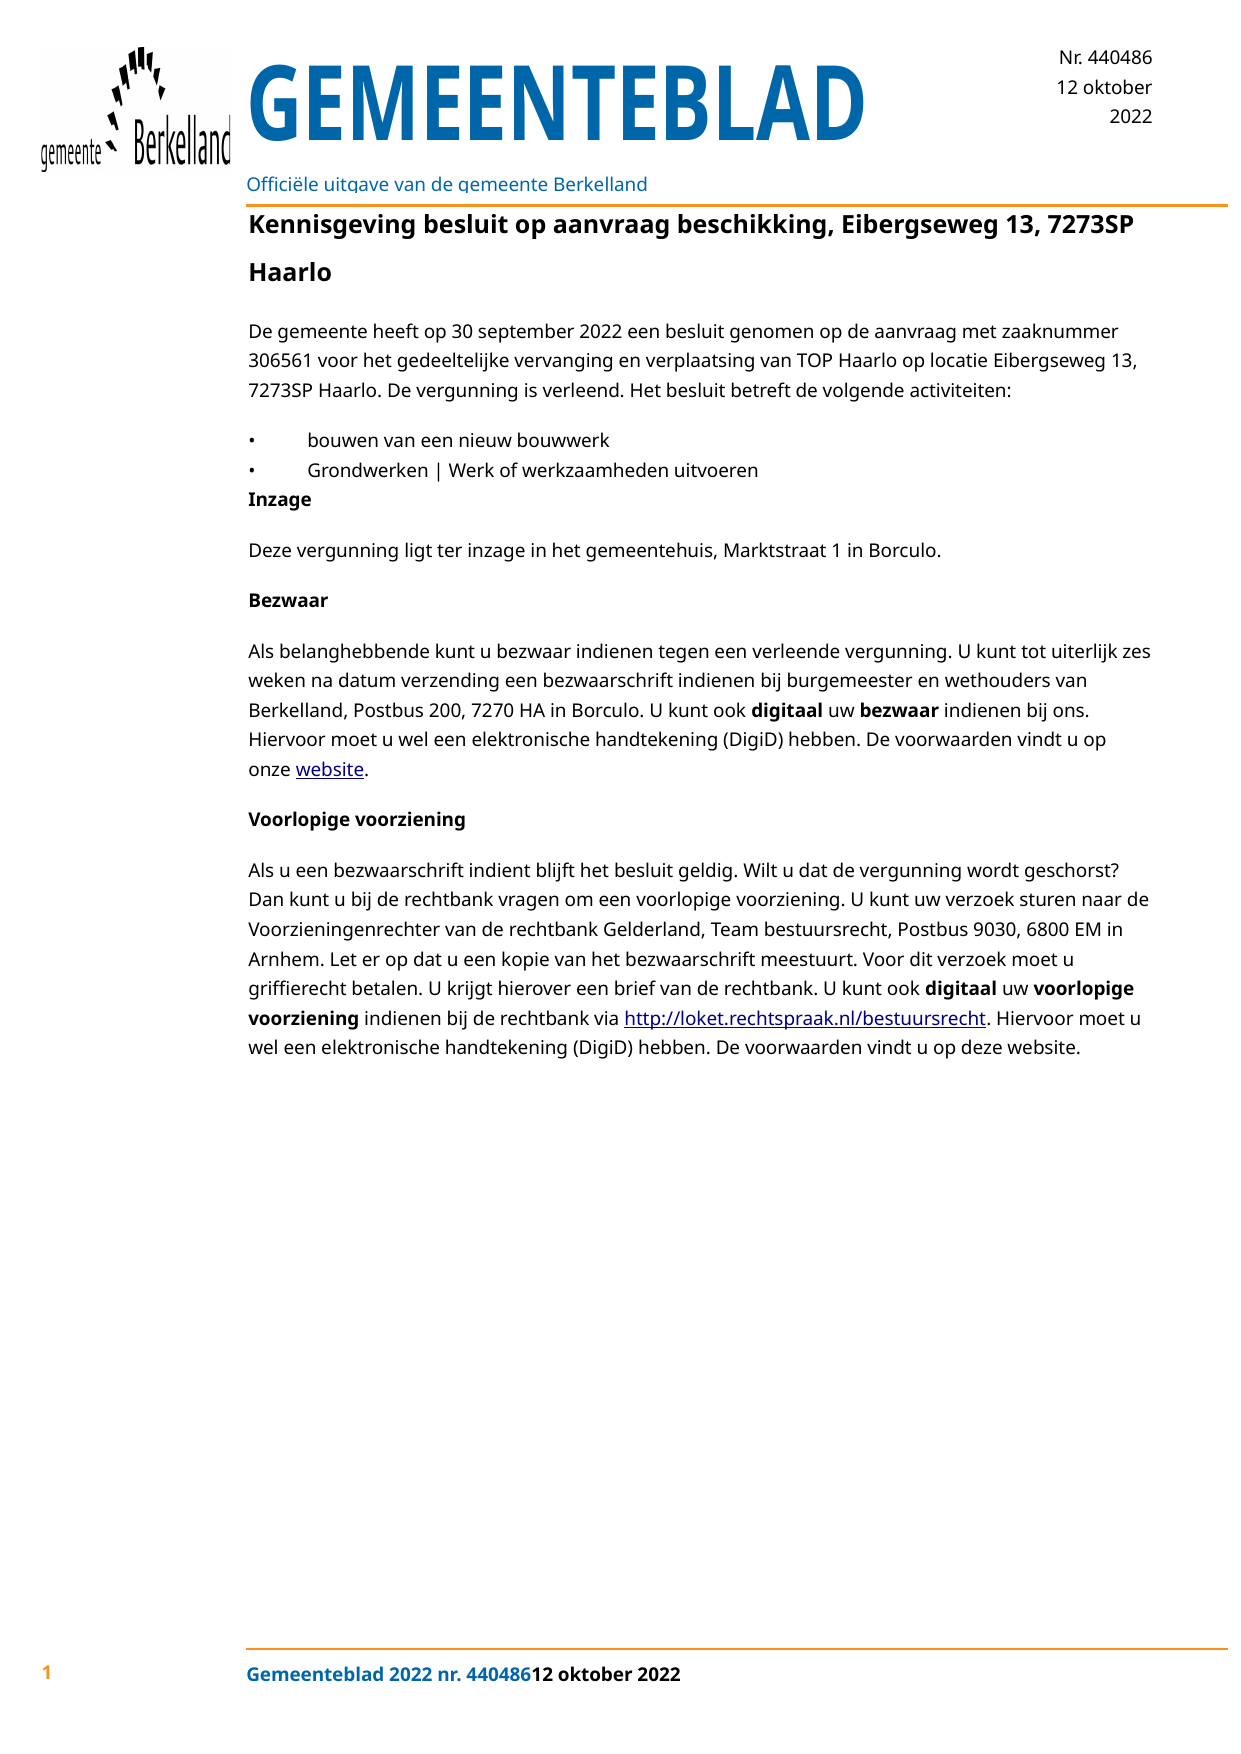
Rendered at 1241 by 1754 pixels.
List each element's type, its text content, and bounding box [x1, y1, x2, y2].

text Inzage [248, 487, 1152, 512]
list bouwen van een nieuw bouwwerk [248, 427, 1152, 453]
text Als belanghebbende kunt u bezwaar indienen tegen een verleende vergunning. U kunt tot uiterlijk zes weken na datum verzending een bezwaarschrift indienen bij burgemeester en wethouders van Berkelland, Postbus 200, 7270 HA in Borculo. U kunt ook digitaal uw bezwaar indienen bij ons. Hiervoor moet u wel een elektronische handtekening (DigiD) hebben. De voorwaarden vindt u op onze website. [248, 638, 1152, 782]
text Voorlopige voorziening [248, 807, 1152, 832]
text Kennisgeving besluit op aanvraag beschikking, Eibergseweg 13, 7273SP Haarlo [248, 207, 1152, 288]
text De gemeente heeft op 30 september 2022 een besluit genomen op de aanvraag met zaaknummer 306561 voor het gedeeltelijke vervanging en verplaatsing van TOP Haarlo op locatie Eibergseweg 13, 7273SP Haarlo. De vergunning is verleend. Het besluit betreft de volgende activiteiten: [248, 318, 1152, 403]
text Deze vergunning ligt ter inzage in het gemeentehuis, Marktstraat 1 in Borculo. [248, 537, 1152, 563]
picture [41, 47, 231, 172]
list Grondwerken | Werk of werkzaamheden uitvoeren [248, 457, 1152, 483]
text Als u een bezwaarschrift indient blijft het besluit geldig. Wilt u dat de vergunning wordt geschorst? Dan kunt u bij de rechtbank vragen om een voorlopige voorziening. U kunt uw verzoek sturen naar de Voorzieningenrechter van de rechtbank Gelderland, Team bestuursrecht, Postbus 9030, 6800 EM in Arnhem. Let er op dat u een kopie van het bezwaarschrift meestuurt. Voor dit verzoek moet u griffierecht betalen. U krijgt hierover een brief van de rechtbank. U kunt ook digitaal uw voorlopige voorziening indienen bij de rechtbank via http://loket.rechtspraak.nl/bestuursrecht. Hiervoor moet u wel een elektronische handtekening (DigiD) hebben. De voorwaarden vindt u op deze website. [248, 857, 1152, 1060]
text Bezwaar [248, 587, 1152, 613]
